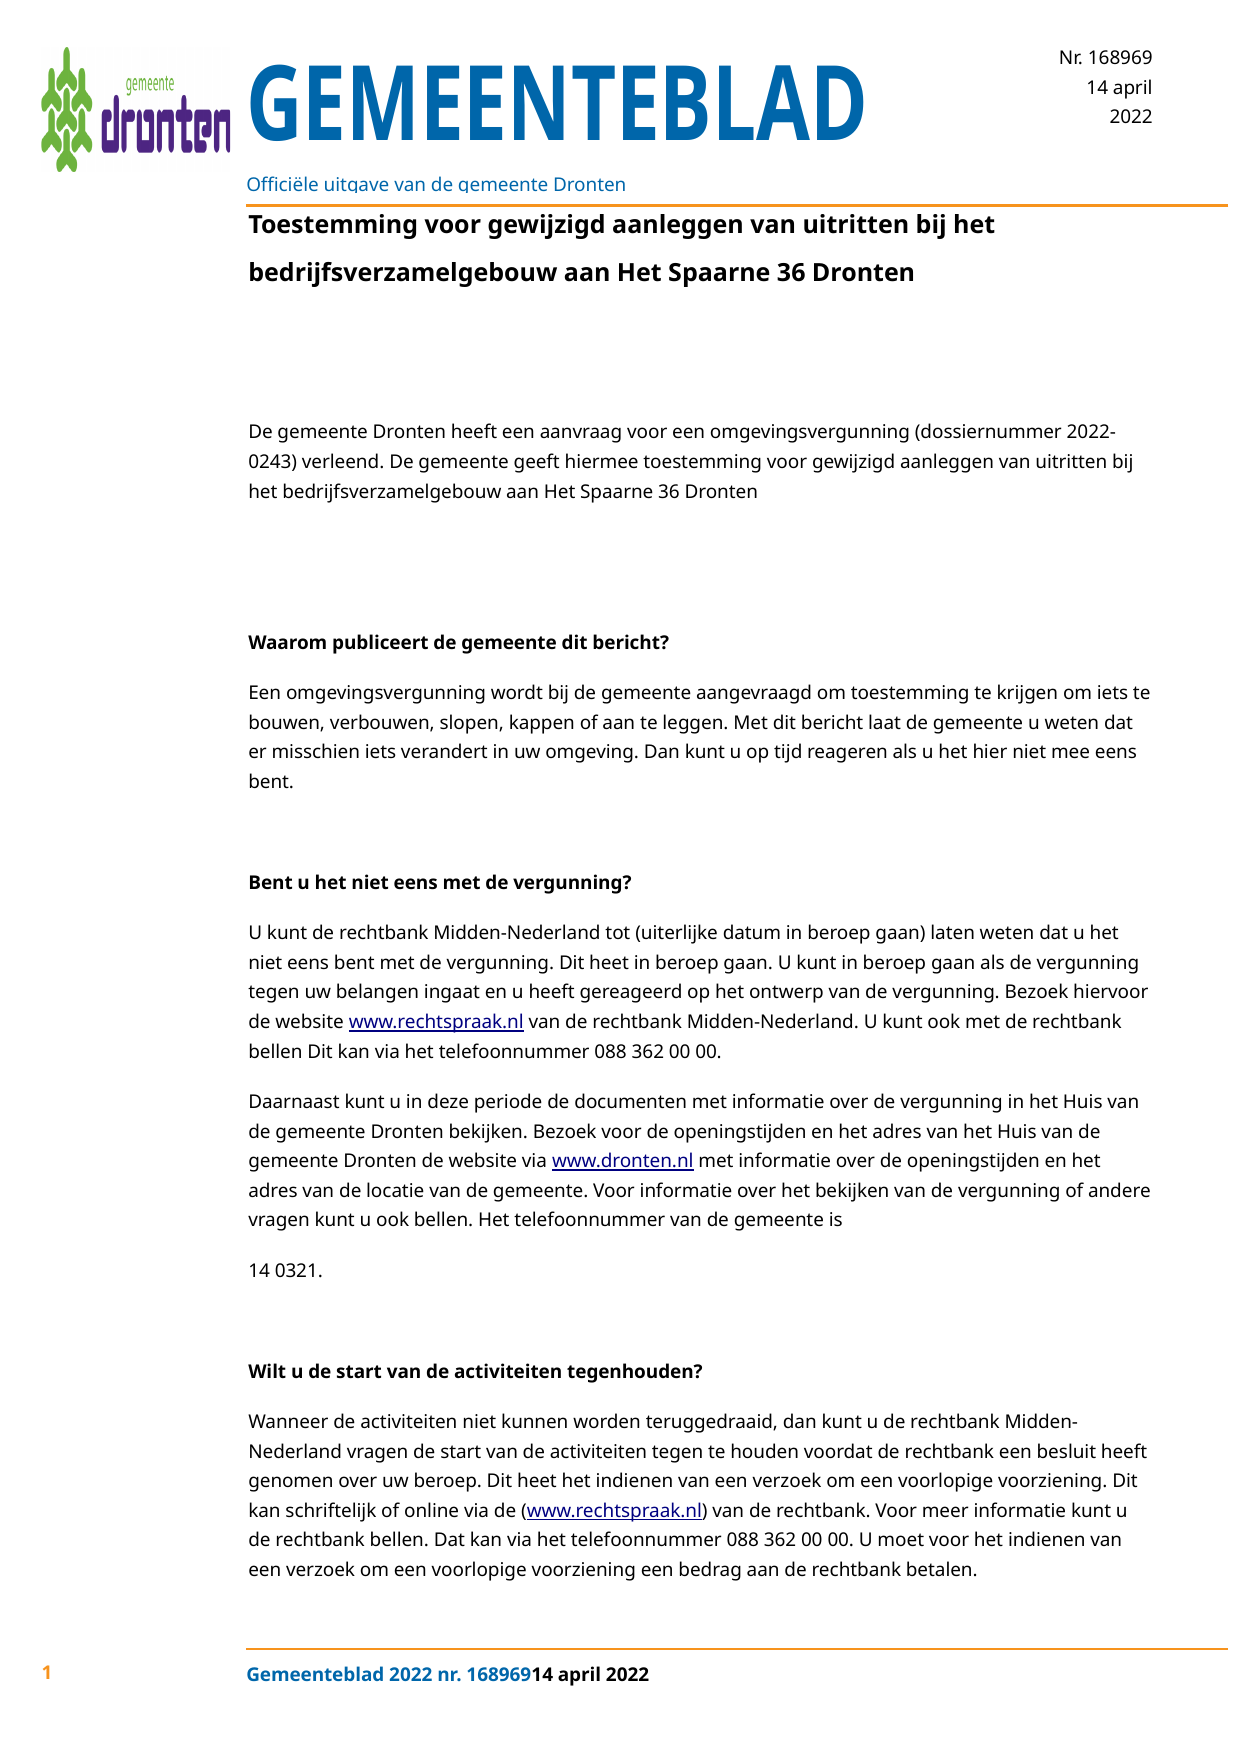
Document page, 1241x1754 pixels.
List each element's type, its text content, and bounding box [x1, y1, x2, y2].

text Een omgevingsvergunning wordt bij de gemeente aangevraagd om toestemming te krijgen om iets te bouwen, verbouwen, slopen, kappen of aan te leggen. Met dit bericht laat de gemeente u weten dat er misschien iets verandert in uw omgeving. Dan kunt u op tijd reageren als u het hier niet mee eens bent. [248, 679, 1152, 794]
picture [41, 47, 231, 172]
text Bent u het niet eens met de vergunning? [248, 869, 1152, 895]
text 14 0321. [248, 1257, 1152, 1283]
text U kunt de rechtbank Midden-Nederland tot (uiterlijke datum in beroep gaan) laten weten dat u het niet eens bent met de vergunning. Dit heet in beroep gaan. U kunt in beroep gaan als de vergunning tegen uw belangen ingaat en u heeft gereageerd op het ontwerp van de vergunning. Bezoek hiervoor de website www.rechtspraak.nl van de rechtbank Midden-Nederland. U kunt ook met de rechtbank bellen Dit kan via het telefoonnummer 088 362 00 00. [248, 919, 1152, 1064]
text De gemeente Dronten heeft een aanvraag voor een omgevingsvergunning (dossiernummer 2022-0243) verleend. De gemeente geeft hiermee toestemming voor gewijzigd aanleggen van uitritten bij het bedrijfsverzamelgebouw aan Het Spaarne 36 Dronten [248, 419, 1152, 504]
text Waarom publiceert de gemeente dit bericht? [248, 629, 1152, 655]
text Wilt u de start van de activiteiten tegenhouden? [248, 1358, 1152, 1384]
text Toestemming voor gewijzigd aanleggen van uitritten bij het bedrijfsverzamelgebouw aan Het Spaarne 36 Dronten [248, 207, 1152, 288]
text Wanneer de activiteiten niet kunnen worden teruggedraaid, dan kunt u de rechtbank Midden-Nederland vragen de start van de activiteiten tegen te houden voordat de rechtbank een besluit heeft genomen over uw beroep. Dit heet het indienen van een verzoek om een voorlopige voorziening. Dit kan schriftelijk of online via de (www.rechtspraak.nl) van de rechtbank. Voor meer informatie kunt u de rechtbank bellen. Dat kan via het telefoonnummer 088 362 00 00. U moet voor het indienen van een verzoek om een voorlopige voorziening een bedrag aan de rechtbank betalen. [248, 1408, 1152, 1582]
text Daarnaast kunt u in deze periode de documenten met informatie over de vergunning in het Huis van de gemeente Dronten bekijken. Bezoek voor de openingstijden en het adres van het Huis van de gemeente Dronten de website via www.dronten.nl met informatie over de openingstijden en het adres van de locatie van de gemeente. Voor informatie over het bekijken van de vergunning of andere vragen kunt u ook bellen. Het telefoonnummer van de gemeente is [248, 1088, 1152, 1232]
